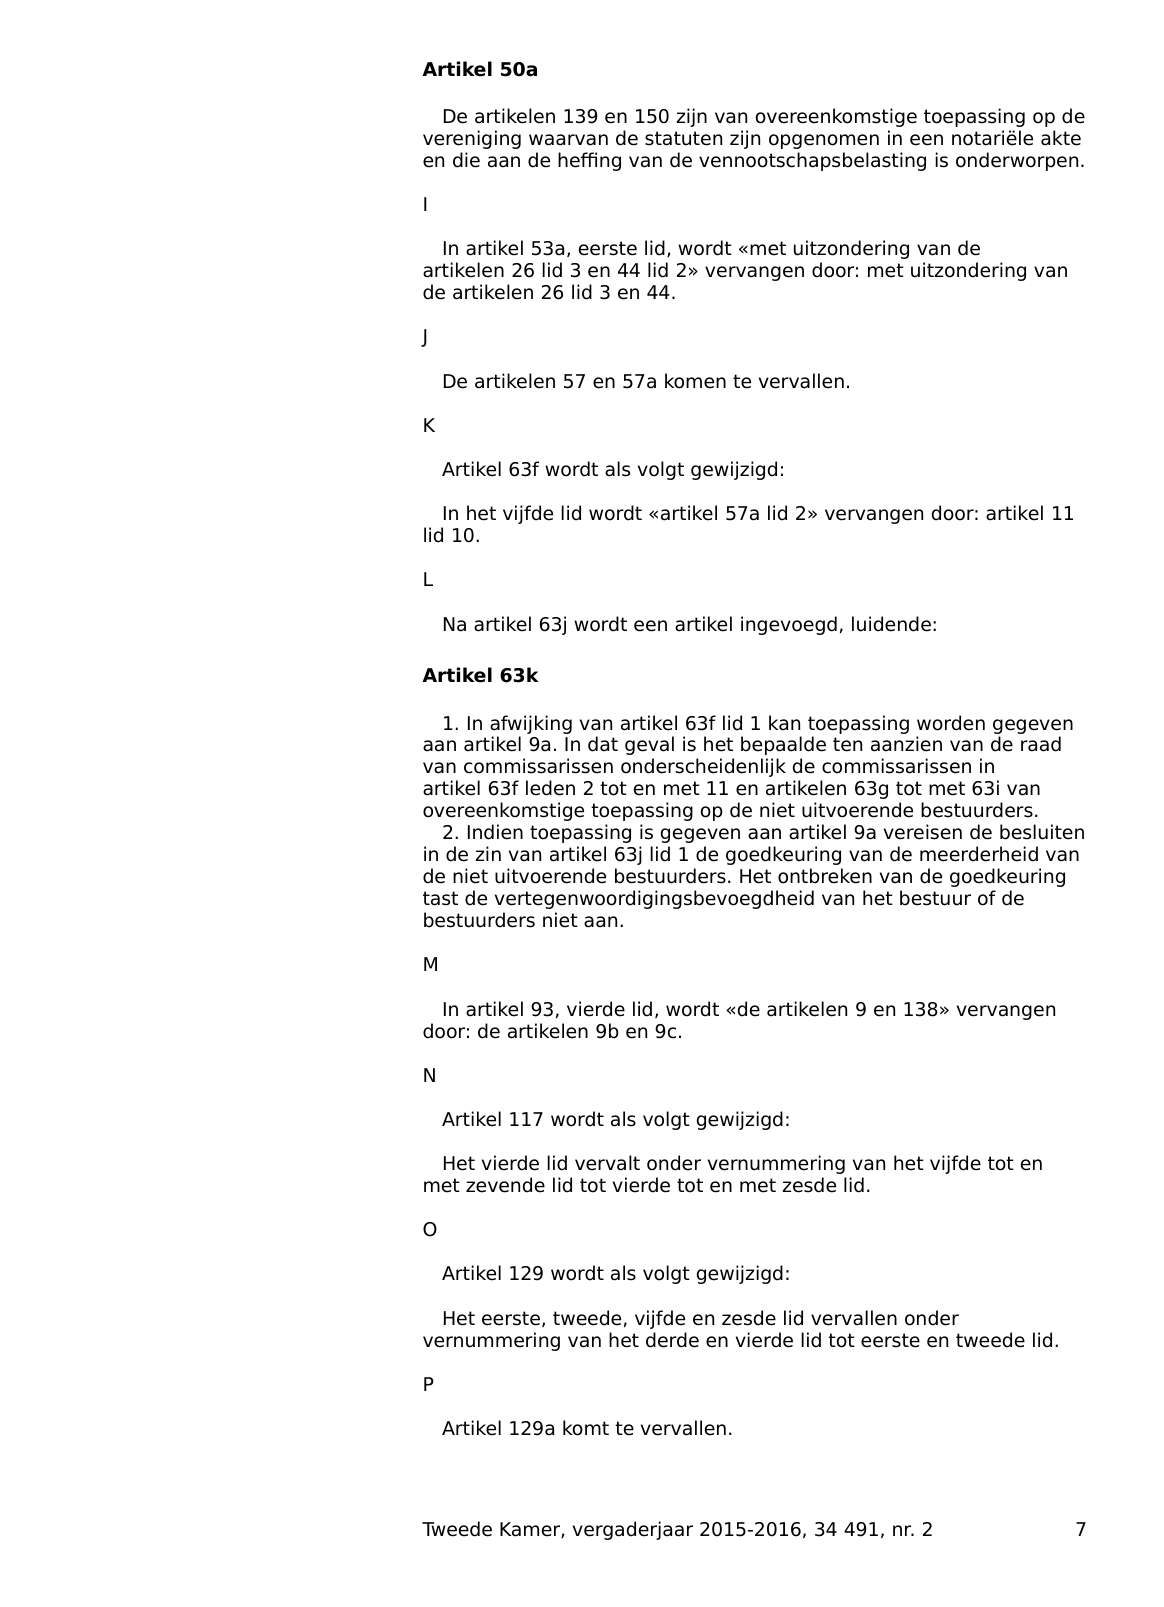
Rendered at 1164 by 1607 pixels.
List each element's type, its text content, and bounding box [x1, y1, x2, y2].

text Artikel 117 wordt als volgt gewijzigd: [422, 1109, 1087, 1131]
text P [422, 1374, 1087, 1396]
text Het eerste, tweede, vijfde en zesde lid vervallen onder vernummering van het derde en vierde lid tot eerste en tweede lid. [422, 1307, 1087, 1351]
text 2. Indien toepassing is gegeven aan artikel 9a vereisen de besluiten in de zin van artikel 63j lid 1 de goedkeuring van de meerderheid van de niet uitvoerende bestuurders. Het ontbreken van de goedkeuring tast de vertegenwoordigingsbevoegdheid van het bestuur of de bestuurders niet aan. [422, 822, 1087, 932]
text Artikel 129 wordt als volgt gewijzigd: [422, 1263, 1087, 1285]
text De artikelen 57 en 57a komen te vervallen. [422, 371, 1087, 393]
text Artikel 63f wordt als volgt gewijzigd: [422, 459, 1087, 481]
text In artikel 53a, eerste lid, wordt «met uitzondering van de artikelen 26 lid 3 en 44 lid 2» vervangen door: met uitzondering van de artikelen 26 lid 3 en 44. [422, 238, 1087, 304]
text O [422, 1219, 1087, 1241]
text L [422, 569, 1087, 591]
text Het vierde lid vervalt onder vernummering van het vijfde tot en met zevende lid tot vierde tot en met zesde lid. [422, 1153, 1087, 1197]
text De artikelen 139 en 150 zijn van overeenkomstige toepassing op de vereniging waarvan de statuten zijn opgenomen in een notariële akte en die aan de heffing van de vennootschapsbelasting is onderworpen. [422, 106, 1087, 172]
subtitle Artikel 63k [422, 665, 1087, 687]
text J [422, 326, 1087, 348]
text I [422, 194, 1087, 216]
text N [422, 1065, 1087, 1087]
text 1. In afwijking van artikel 63f lid 1 kan toepassing worden gegeven aan artikel 9a. In dat geval is het bepaalde ten aanzien van de raad van commissarissen onderscheidenlijk de commissarissen in artikel 63f leden 2 tot en met 11 en artikelen 63g tot met 63i van overeenkomstige toepassing op de niet uitvoerende bestuurders. [422, 712, 1087, 822]
text K [422, 415, 1087, 437]
text In het vijfde lid wordt «artikel 57a lid 2» vervangen door: artikel 11 lid 10. [422, 503, 1087, 547]
text In artikel 93, vierde lid, wordt «de artikelen 9 en 138» vervangen door: de artikelen 9b en 9c. [422, 998, 1087, 1042]
text Na artikel 63j wordt een artikel ingevoegd, luidende: [422, 613, 1087, 635]
subtitle Artikel 50a [422, 59, 1087, 81]
text M [422, 954, 1087, 976]
text Artikel 129a komt te vervallen. [422, 1418, 1087, 1440]
